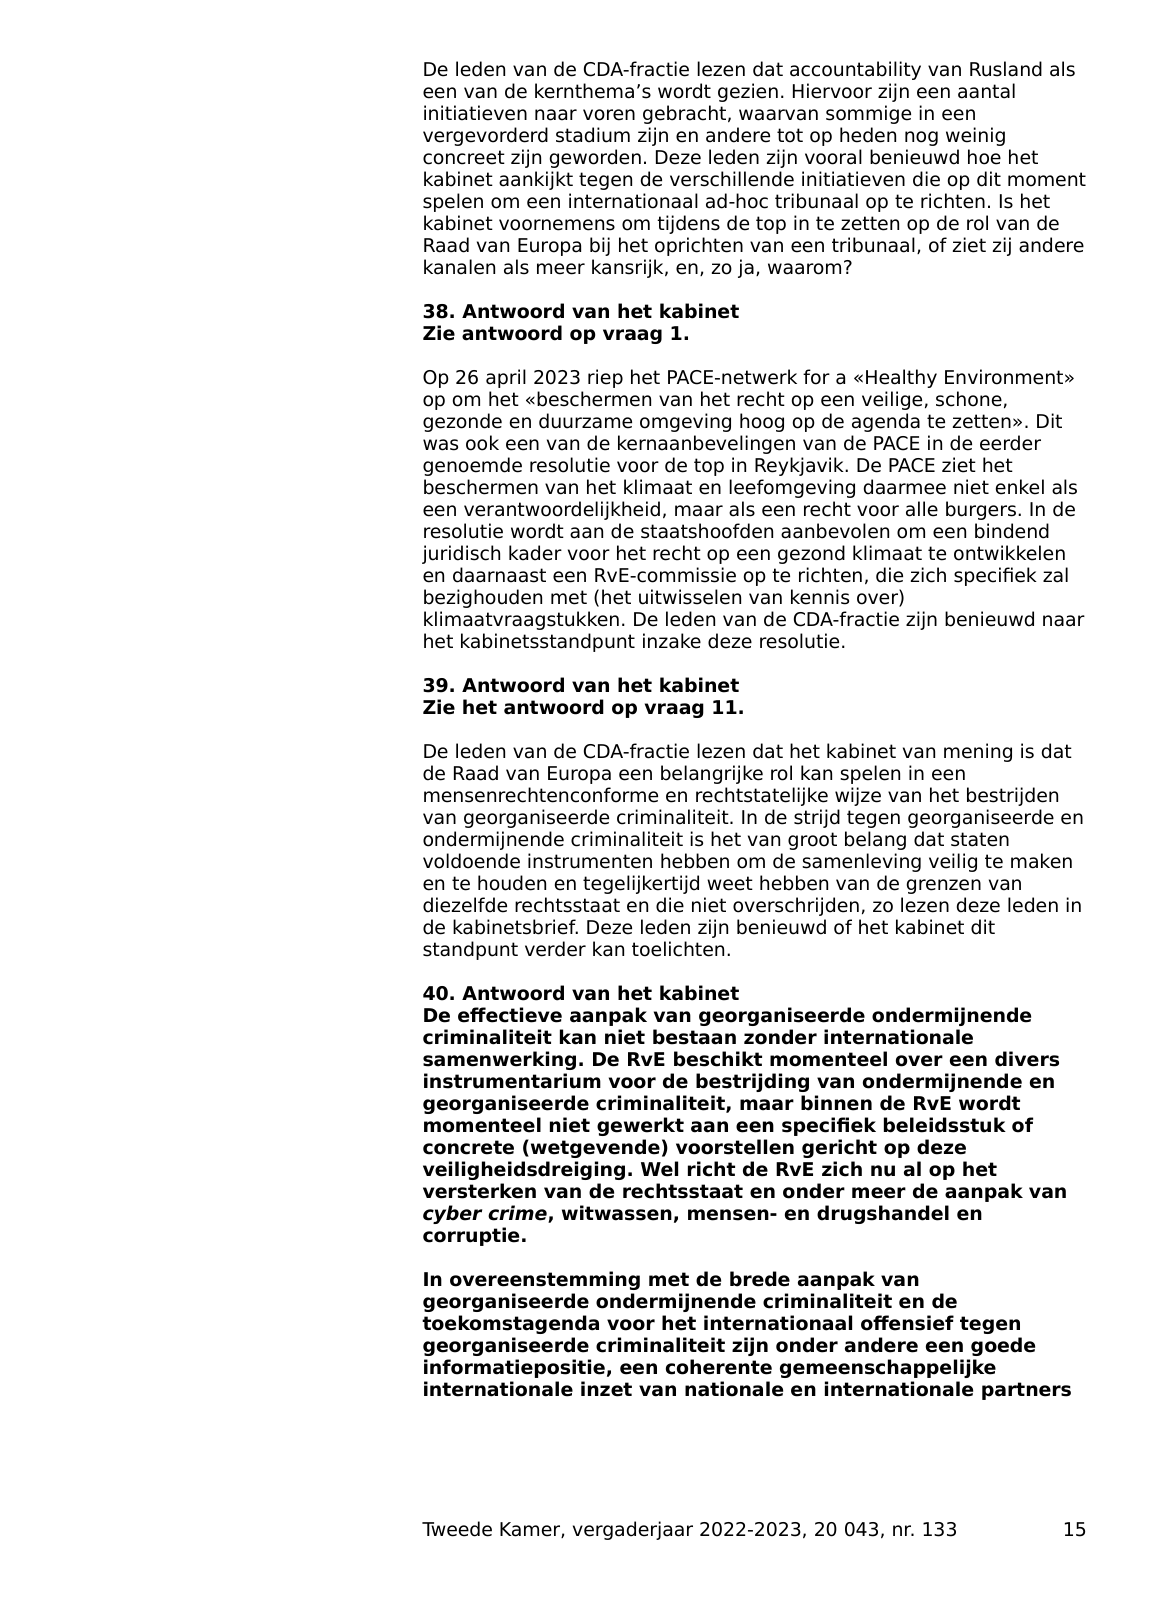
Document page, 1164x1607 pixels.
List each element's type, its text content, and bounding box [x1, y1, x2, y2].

text De leden van de CDA-fractie lezen dat accountability van Rusland als een van de kernthema’s wordt gezien. Hiervoor zijn een aantal initiatieven naar voren gebracht, waarvan sommige in een vergevorderd stadium zijn en andere tot op heden nog weinig concreet zijn geworden. Deze leden zijn vooral benieuwd hoe het kabinet aankijkt tegen de verschillende initiatieven die op dit moment spelen om een internationaal ad-hoc tribunaal op te richten. Is het kabinet voornemens om tijdens de top in te zetten op de rol van de Raad van Europa bij het oprichten van een tribunaal, of ziet zij andere kanalen als meer kansrijk, en, zo ja, waarom? [422, 59, 1087, 279]
text 40. Antwoord van het kabinet [422, 983, 1087, 1005]
text In overeenstemming met de brede aanpak van georganiseerde ondermijnende criminaliteit en de toekomstagenda voor het internationaal offensief tegen georganiseerde criminaliteit zijn onder andere een goede informatiepositie, een coherente gemeenschappelijke internationale inzet van nationale en internationale partners [422, 1269, 1087, 1401]
text 39. Antwoord van het kabinet [422, 675, 1087, 697]
text Zie het antwoord op vraag 11. [422, 697, 1087, 719]
text Zie antwoord op vraag 1. [422, 323, 1087, 345]
text De leden van de CDA-fractie lezen dat het kabinet van mening is dat de Raad van Europa een belangrijke rol kan spelen in een mensenrechtenconforme en rechtstatelijke wijze van het bestrijden van georganiseerde criminaliteit. In de strijd tegen georganiseerde en ondermijnende criminaliteit is het van groot belang dat staten voldoende instrumenten hebben om de samenleving veilig te maken en te houden en tegelijkertijd weet hebben van de grenzen van diezelfde rechtsstaat en die niet overschrijden, zo lezen deze leden in de kabinetsbrief. Deze leden zijn benieuwd of het kabinet dit standpunt verder kan toelichten. [422, 741, 1087, 961]
text De effectieve aanpak van georganiseerde ondermijnende criminaliteit kan niet bestaan zonder internationale samenwerking. De RvE beschikt momenteel over een divers instrumentarium voor de bestrijding van ondermijnende en georganiseerde criminaliteit, maar binnen de RvE wordt momenteel niet gewerkt aan een specifiek beleidsstuk of concrete (wetgevende) voorstellen gericht op deze veiligheidsdreiging. Wel richt de RvE zich nu al op het versterken van de rechtsstaat en onder meer de aanpak van cyber crime, witwassen, mensen- en drugshandel en corruptie. [422, 1005, 1087, 1247]
text 38. Antwoord van het kabinet [422, 301, 1087, 323]
text Op 26 april 2023 riep het PACE-netwerk for a «Healthy Environment» op om het «beschermen van het recht op een veilige, schone, gezonde en duurzame omgeving hoog op de agenda te zetten». Dit was ook een van de kernaanbevelingen van de PACE in de eerder genoemde resolutie voor de top in Reykjavik. De PACE ziet het beschermen van het klimaat en leefomgeving daarmee niet enkel als een verantwoordelijkheid, maar als een recht voor alle burgers. In de resolutie wordt aan de staatshoofden aanbevolen om een bindend juridisch kader voor het recht op een gezond klimaat te ontwikkelen en daarnaast een RvE-commissie op te richten, die zich specifiek zal bezighouden met (het uitwisselen van kennis over) klimaatvraagstukken. De leden van de CDA-fractie zijn benieuwd naar het kabinetsstandpunt inzake deze resolutie. [422, 367, 1087, 653]
